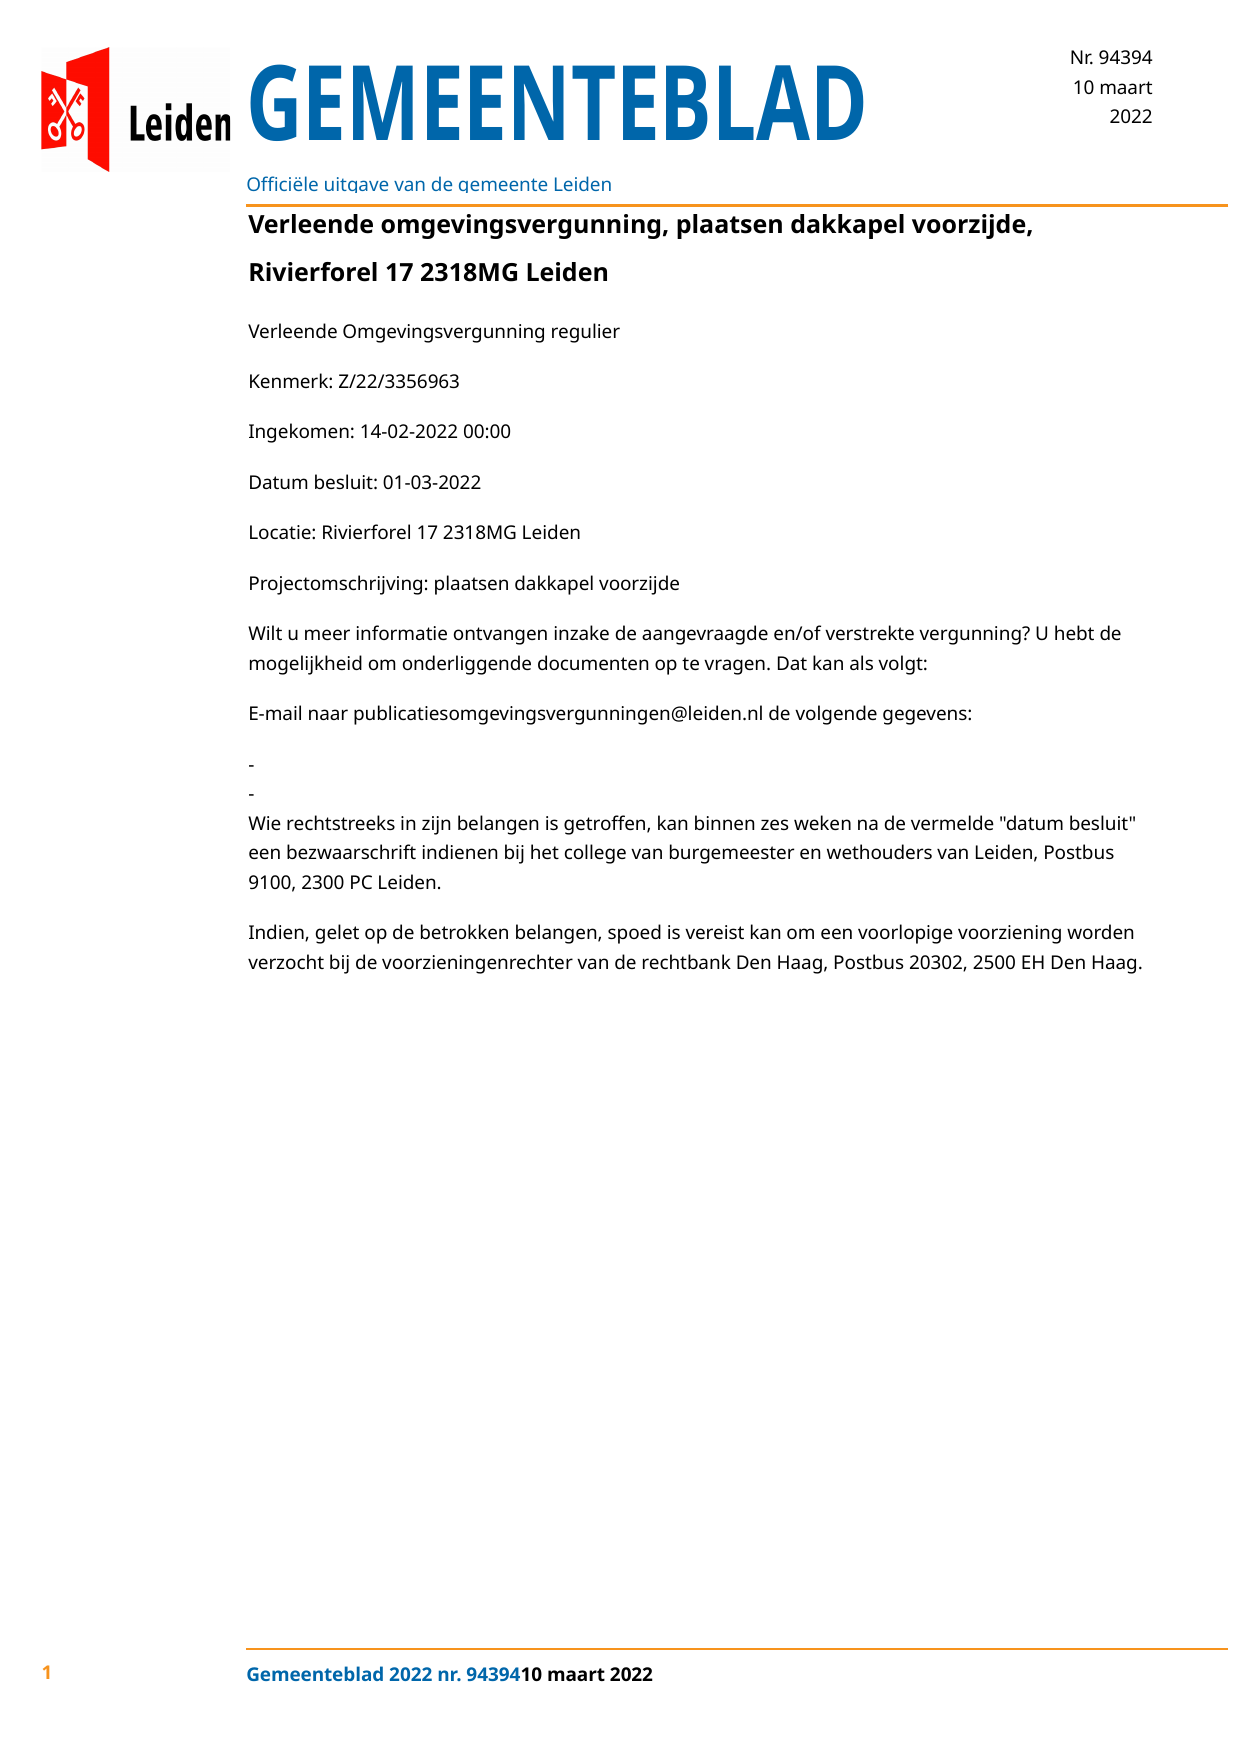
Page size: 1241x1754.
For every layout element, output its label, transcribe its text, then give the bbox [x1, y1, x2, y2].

text Indien, gelet op de betrokken belangen, spoed is vereist kan om een voorlopige voorziening worden verzocht bij de voorzieningenrechter van de rechtbank Den Haag, Postbus 20302, 2500 EH Den Haag. [248, 919, 1152, 975]
picture [41, 47, 231, 172]
text Verleende omgevingsvergunning, plaatsen dakkapel voorzijde, Rivierforel 17 2318MG Leiden [248, 207, 1152, 288]
text Ingekomen: 14-02-2022 00:00 [248, 419, 1152, 444]
text Verleende Omgevingsvergunning regulier [248, 318, 1152, 344]
text Locatie: Rivierforel 17 2318MG Leiden [248, 519, 1152, 545]
text Datum besluit: 01-03-2022 [248, 469, 1152, 495]
text Wie rechtstreeks in zijn belangen is getroffen, kan binnen zes weken na de vermelde "datum besluit" een bezwaarschrift indienen bij het college van burgemeester en wethouders van Leiden, Postbus 9100, 2300 PC Leiden. [248, 810, 1152, 895]
text Projectomschrijving: plaatsen dakkapel voorzijde [248, 570, 1152, 596]
text Wilt u meer informatie ontvangen inzake de aangevraagde en/of verstrekte vergunning? U hebt de mogelijkheid om onderliggende documenten op te vragen. Dat kan als volgt: [248, 620, 1152, 676]
text E-mail naar publicatiesomgevingsvergunningen@leiden.nl de volgende gegevens: [248, 700, 1152, 726]
text Kenmerk: Z/22/3356963 [248, 368, 1152, 394]
